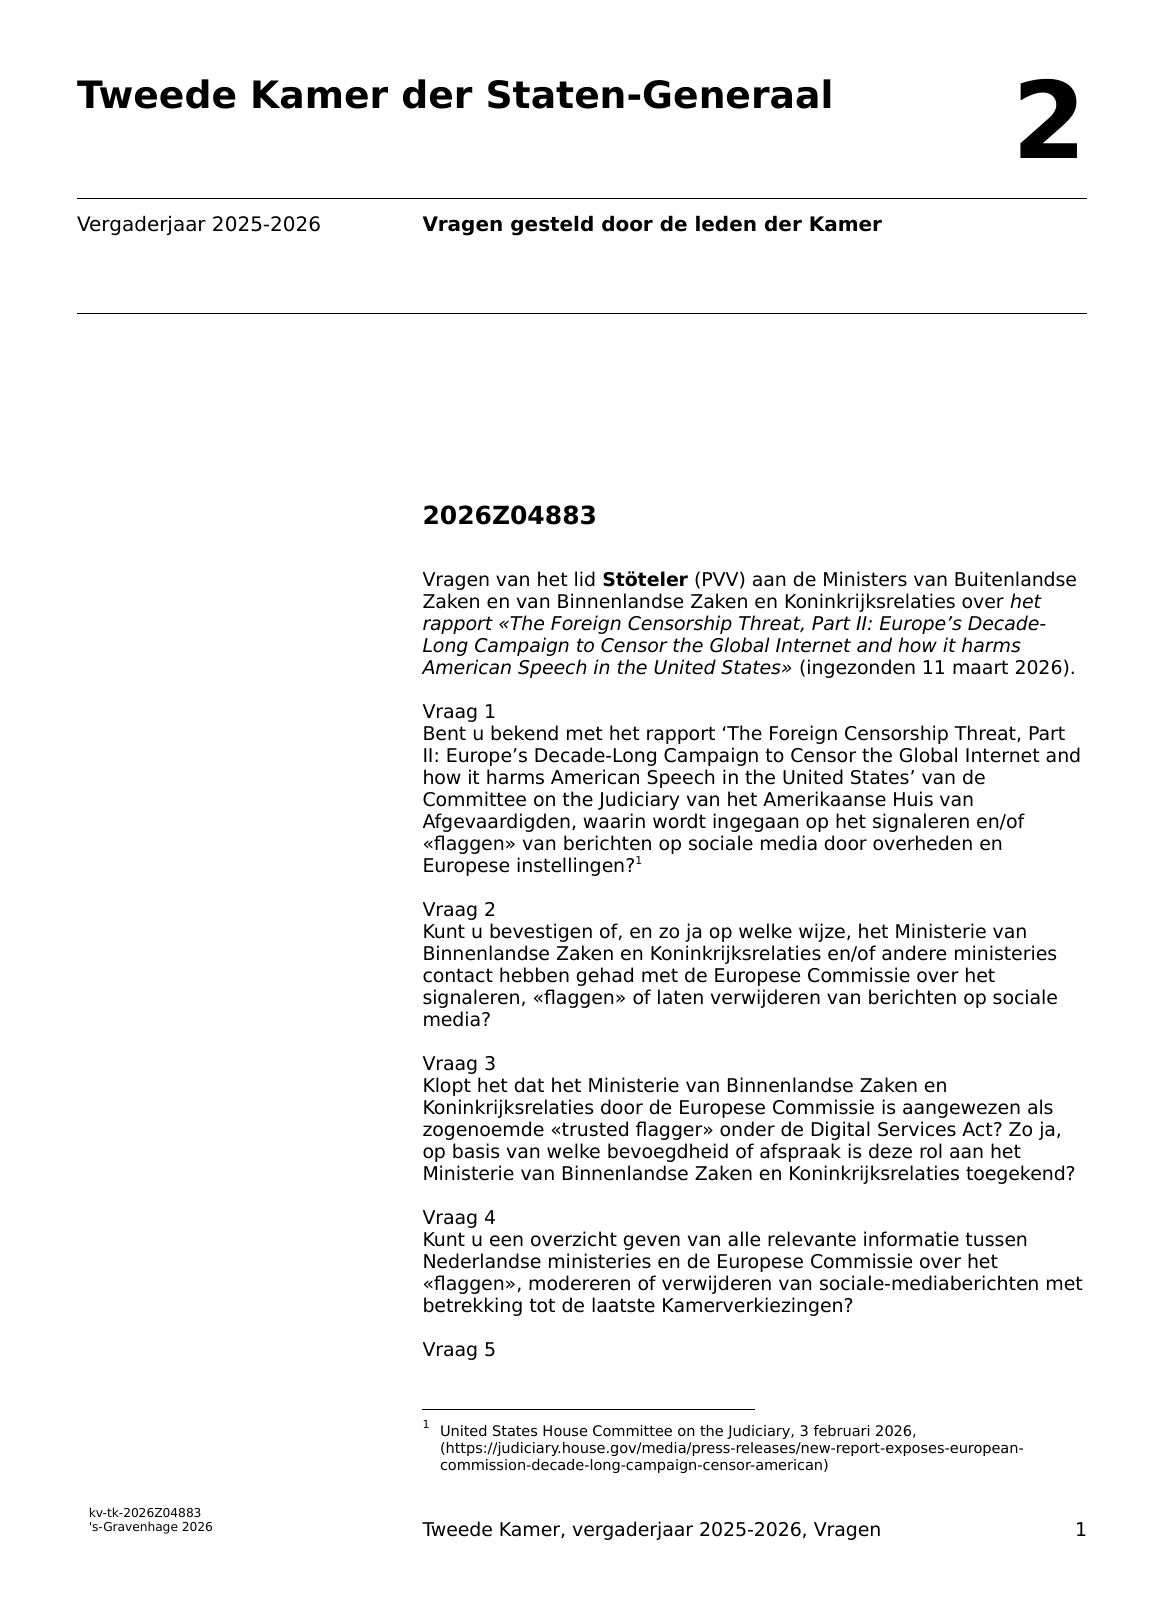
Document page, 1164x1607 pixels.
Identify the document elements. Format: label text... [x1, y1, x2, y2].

table_header 2 [886, 59, 1087, 198]
table_cell Vergaderjaar 2025-2026 [77, 199, 422, 313]
table_header Tweede Kamer der Staten-Generaal [77, 59, 886, 198]
text 2026Z04883 [422, 501, 1087, 531]
text Vraag 1 [422, 701, 1087, 723]
text Bent u bekend met het rapport ‘The Foreign Censorship Threat, Part II: Europe’s Decade-Long Campaign to Censor the Global Internet and how it harms American Speech in the United States’ van de Committee on the Judiciary van het Amerikaanse Huis van Afgevaardigden, waarin wordt ingegaan op het signaleren en/of «flaggen» van berichten op sociale media door overheden en Europese instellingen? [422, 723, 1087, 877]
text Klopt het dat het Ministerie van Binnenlandse Zaken en Koninkrijksrelaties door de Europese Commissie is aangewezen als zogenoemde «trusted flagger» onder de Digital Services Act? Zo ja, op basis van welke bevoegdheid of afspraak is deze rol aan het Ministerie van Binnenlandse Zaken en Koninkrijksrelaties toegekend? [422, 1075, 1087, 1185]
text Vraag 3 [422, 1053, 1087, 1075]
text United States House Committee on the Judiciary, 3 februari 2026, (https://judiciary.house.gov/media/press-releases/new-report-exposes-european-commission-decade-long-campaign-censor-american) [422, 1418, 1087, 1474]
text kv-tk-2026Z04883 [88, 1506, 323, 1520]
text Kunt u een overzicht geven van alle relevante informatie tussen Nederlandse ministeries en de Europese Commissie over het «flaggen», modereren of verwijderen van sociale-mediaberichten met betrekking tot de laatste Kamerverkiezingen? [422, 1229, 1087, 1317]
text 's-Gravenhage 2026 [88, 1520, 323, 1534]
text Kunt u bevestigen of, en zo ja op welke wijze, het Ministerie van Binnenlandse Zaken en Koninkrijksrelaties en/of andere ministeries contact hebben gehad met de Europese Commissie over het signaleren, «flaggen» of laten verwijderen van berichten op sociale media? [422, 921, 1087, 1031]
table_cell Vragen gesteld door de leden der Kamer [422, 199, 1087, 313]
text Vraag 5 [422, 1339, 1087, 1361]
text Vragen van het lid Stöteler (PVV) aan de Ministers van Buitenlandse Zaken en van Binnenlandse Zaken en Koninkrijksrelaties over het rapport «The Foreign Censorship Threat, Part II: Europe’s Decade-Long Campaign to Censor the Global Internet and how it harms American Speech in the United States» (ingezonden 11 maart 2026). [422, 569, 1087, 679]
text Vraag 4 [422, 1207, 1087, 1229]
text Vraag 2 [422, 899, 1087, 921]
